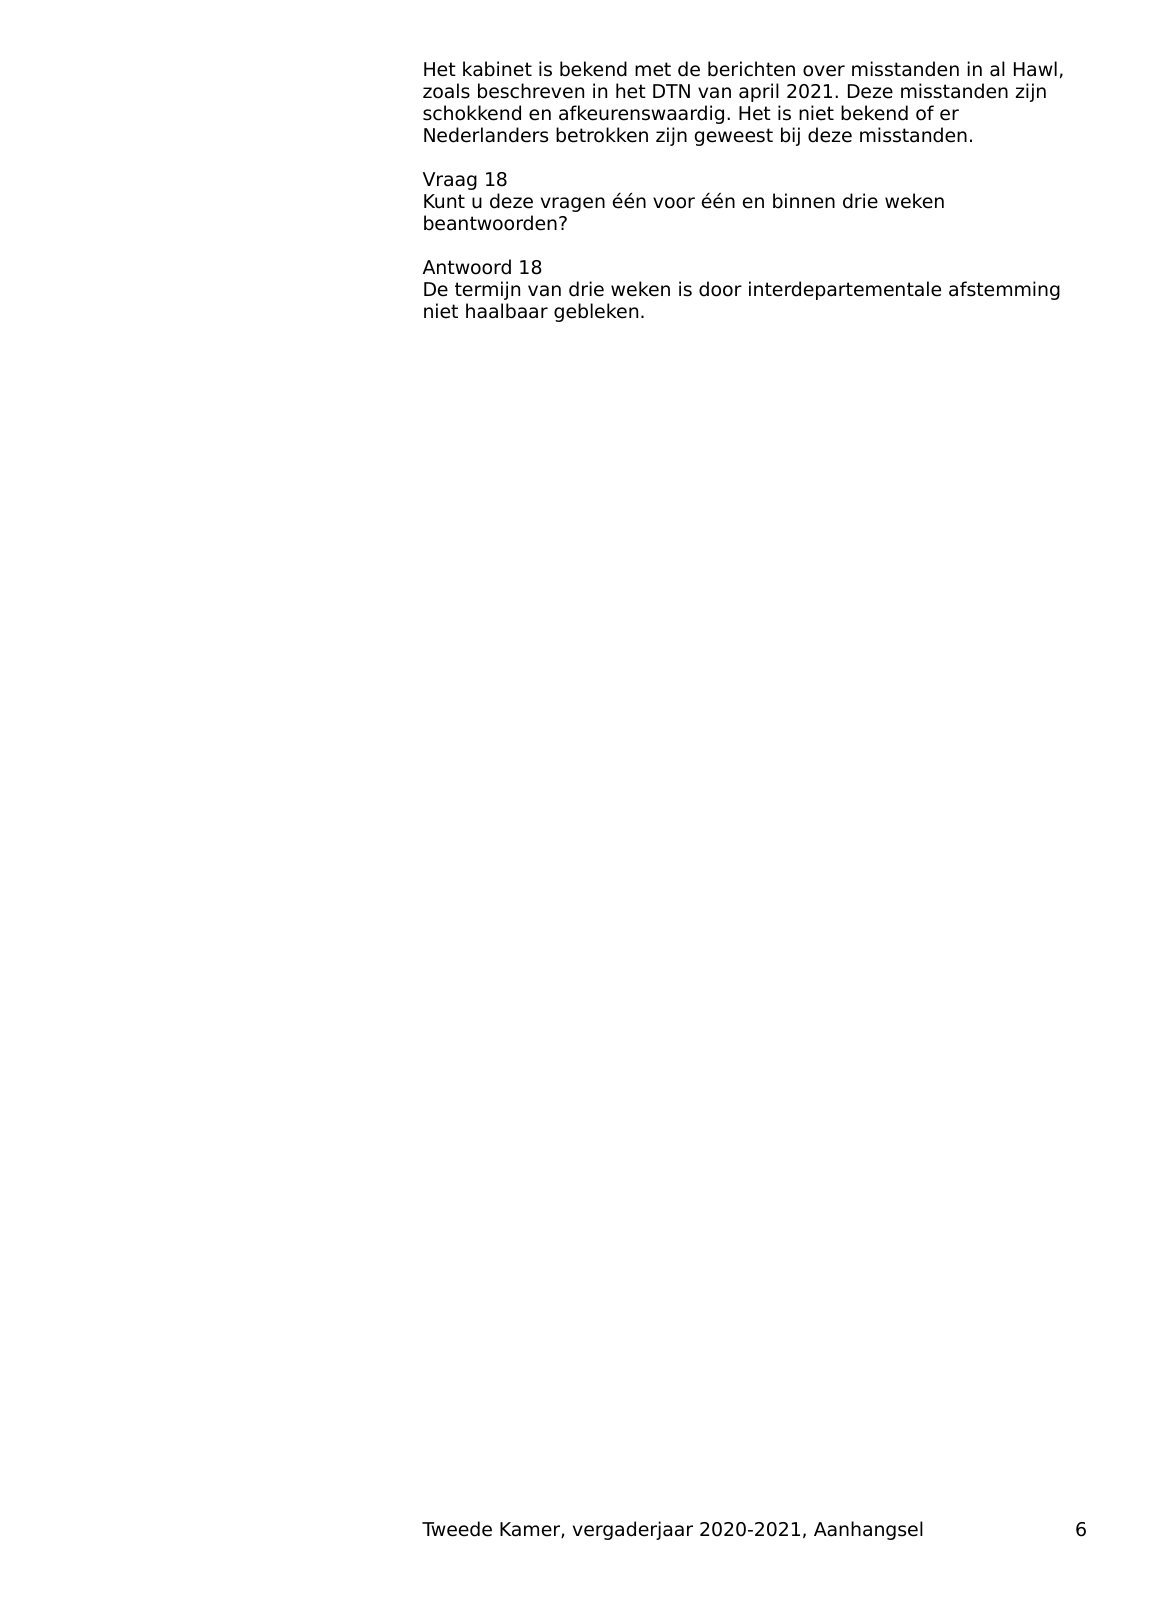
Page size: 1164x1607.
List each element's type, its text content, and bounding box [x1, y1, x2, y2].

text De termijn van drie weken is door interdepartementale afstemming niet haalbaar gebleken. [422, 279, 1087, 323]
text Het kabinet is bekend met de berichten over misstanden in al Hawl, zoals beschreven in het DTN van april 2021. Deze misstanden zijn schokkend en afkeurenswaardig. Het is niet bekend of er Nederlanders betrokken zijn geweest bij deze misstanden. [422, 59, 1087, 147]
text Kunt u deze vragen één voor één en binnen drie weken beantwoorden? [422, 191, 1087, 235]
text Antwoord 18 [422, 257, 1087, 279]
text Vraag 18 [422, 169, 1087, 191]
